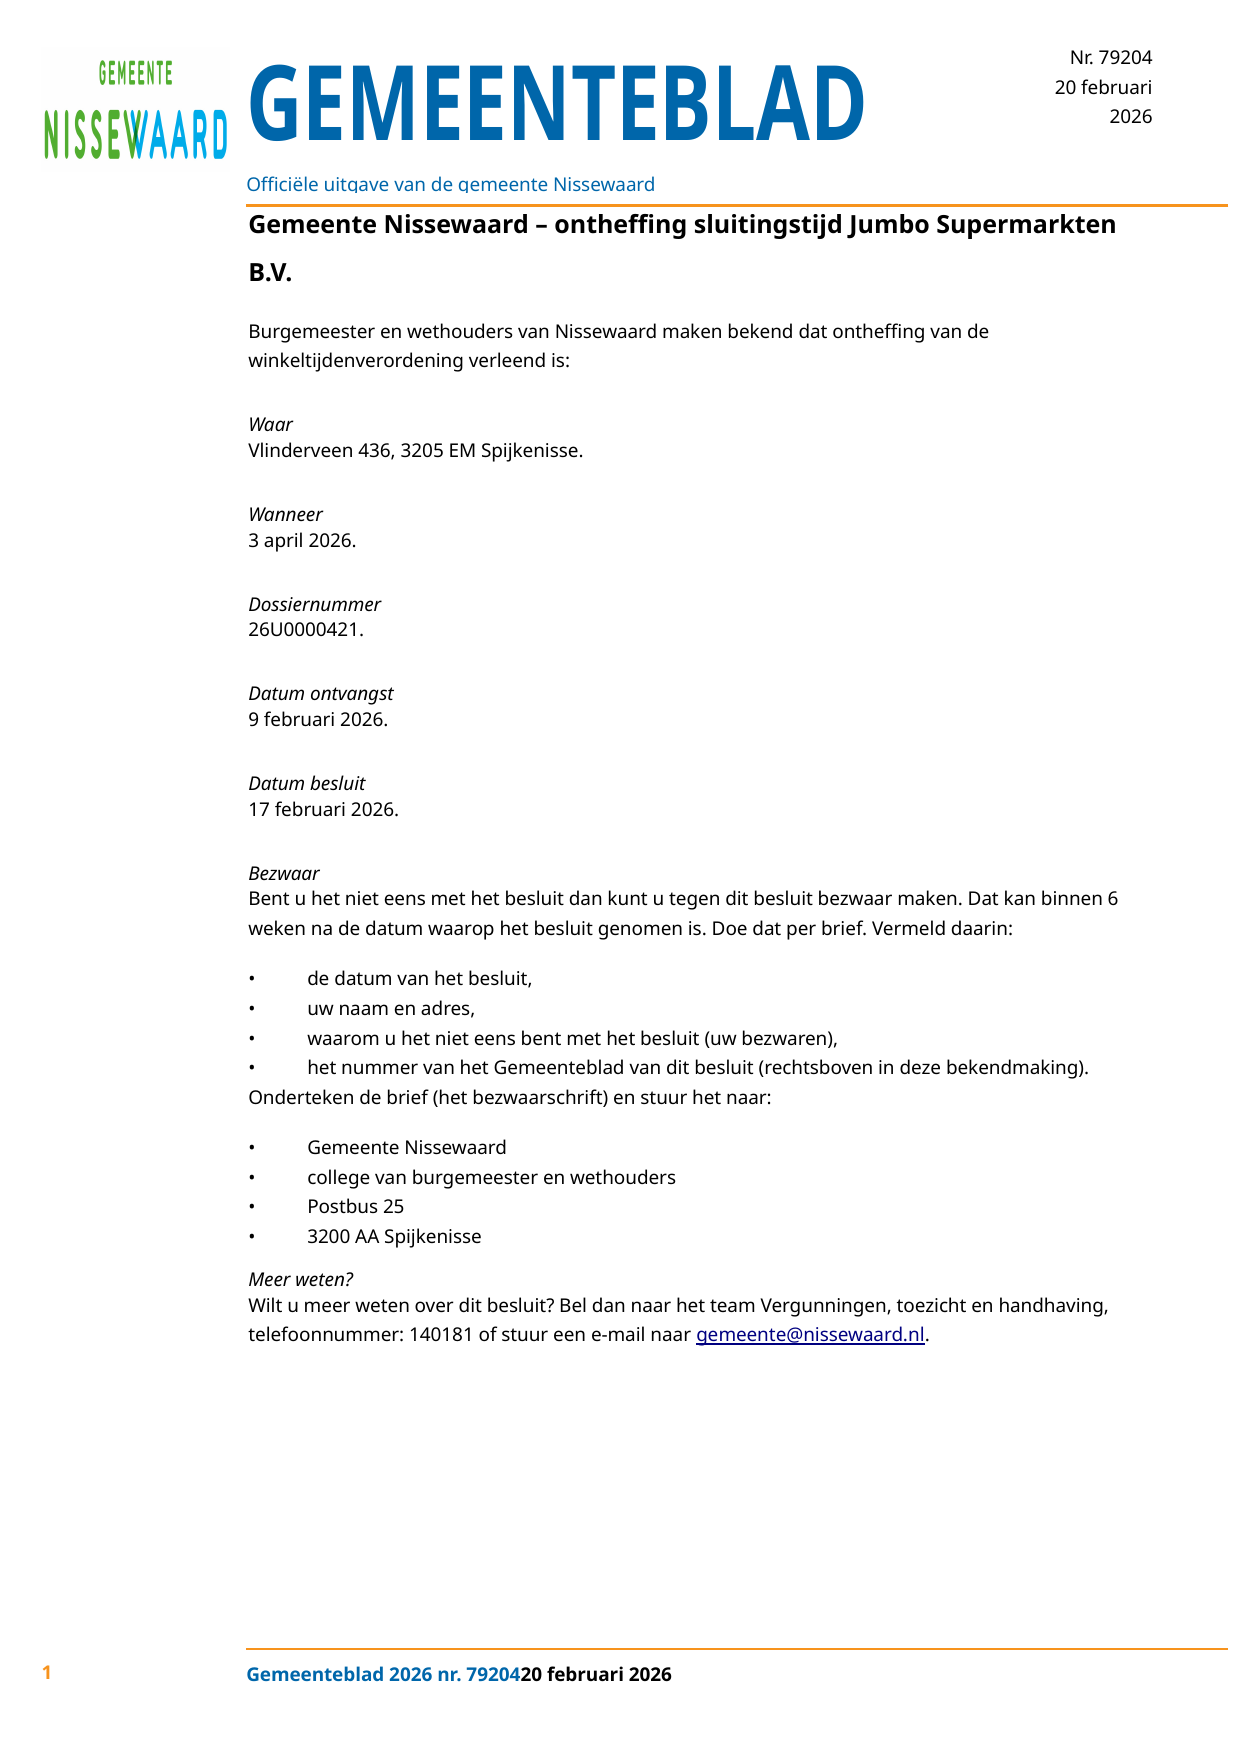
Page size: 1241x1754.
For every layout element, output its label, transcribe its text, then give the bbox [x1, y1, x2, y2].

text Bezwaar [248, 860, 1152, 886]
list uw naam en adres, [248, 995, 1152, 1021]
list 3200 AA Spijkenisse [248, 1223, 1152, 1249]
list het nummer van het Gemeenteblad van dit besluit (rechtsboven in deze bekendmaking). [248, 1054, 1152, 1080]
text Datum ontvangst [248, 681, 1152, 706]
list college van burgemeester en wethouders [248, 1164, 1152, 1190]
text 9 februari 2026. [248, 706, 1152, 732]
list de datum van het besluit, [248, 966, 1152, 991]
list waarom u het niet eens bent met het besluit (uw bezwaren), [248, 1025, 1152, 1051]
text 17 februari 2026. [248, 796, 1152, 822]
text Waar [248, 411, 1152, 437]
text Wanneer [248, 501, 1152, 527]
text Bent u het niet eens met het besluit dan kunt u tegen dit besluit bezwaar maken. Dat kan binnen 6 weken na de datum waarop het besluit genomen is. Doe dat per brief. Vermeld daarin: [248, 886, 1152, 941]
text Datum besluit [248, 770, 1152, 796]
text 3 april 2026. [248, 527, 1152, 553]
text Wilt u meer weten over dit besluit? Bel dan naar het team Vergunningen, toezicht en handhaving, telefoonnummer: 140181 of stuur een e-mail naar gemeente@nissewaard.nl. [248, 1292, 1152, 1347]
text Onderteken de brief (het bezwaarschrift) en stuur het naar: [248, 1084, 1152, 1110]
list Gemeente Nissewaard [248, 1134, 1152, 1160]
text Dossiernummer [248, 591, 1152, 617]
text Gemeente Nissewaard – ontheffing sluitingstijd Jumbo Supermarkten B.V. [248, 207, 1152, 288]
text Vlinderveen 436, 3205 EM Spijkenisse. [248, 437, 1152, 463]
picture [41, 47, 231, 172]
list Postbus 25 [248, 1193, 1152, 1219]
text 26U0000421. [248, 617, 1152, 642]
text Burgemeester en wethouders van Nissewaard maken bekend dat ontheffing van de winkeltijdenverordening verleend is: [248, 318, 1152, 373]
text Meer weten? [248, 1266, 1152, 1292]
